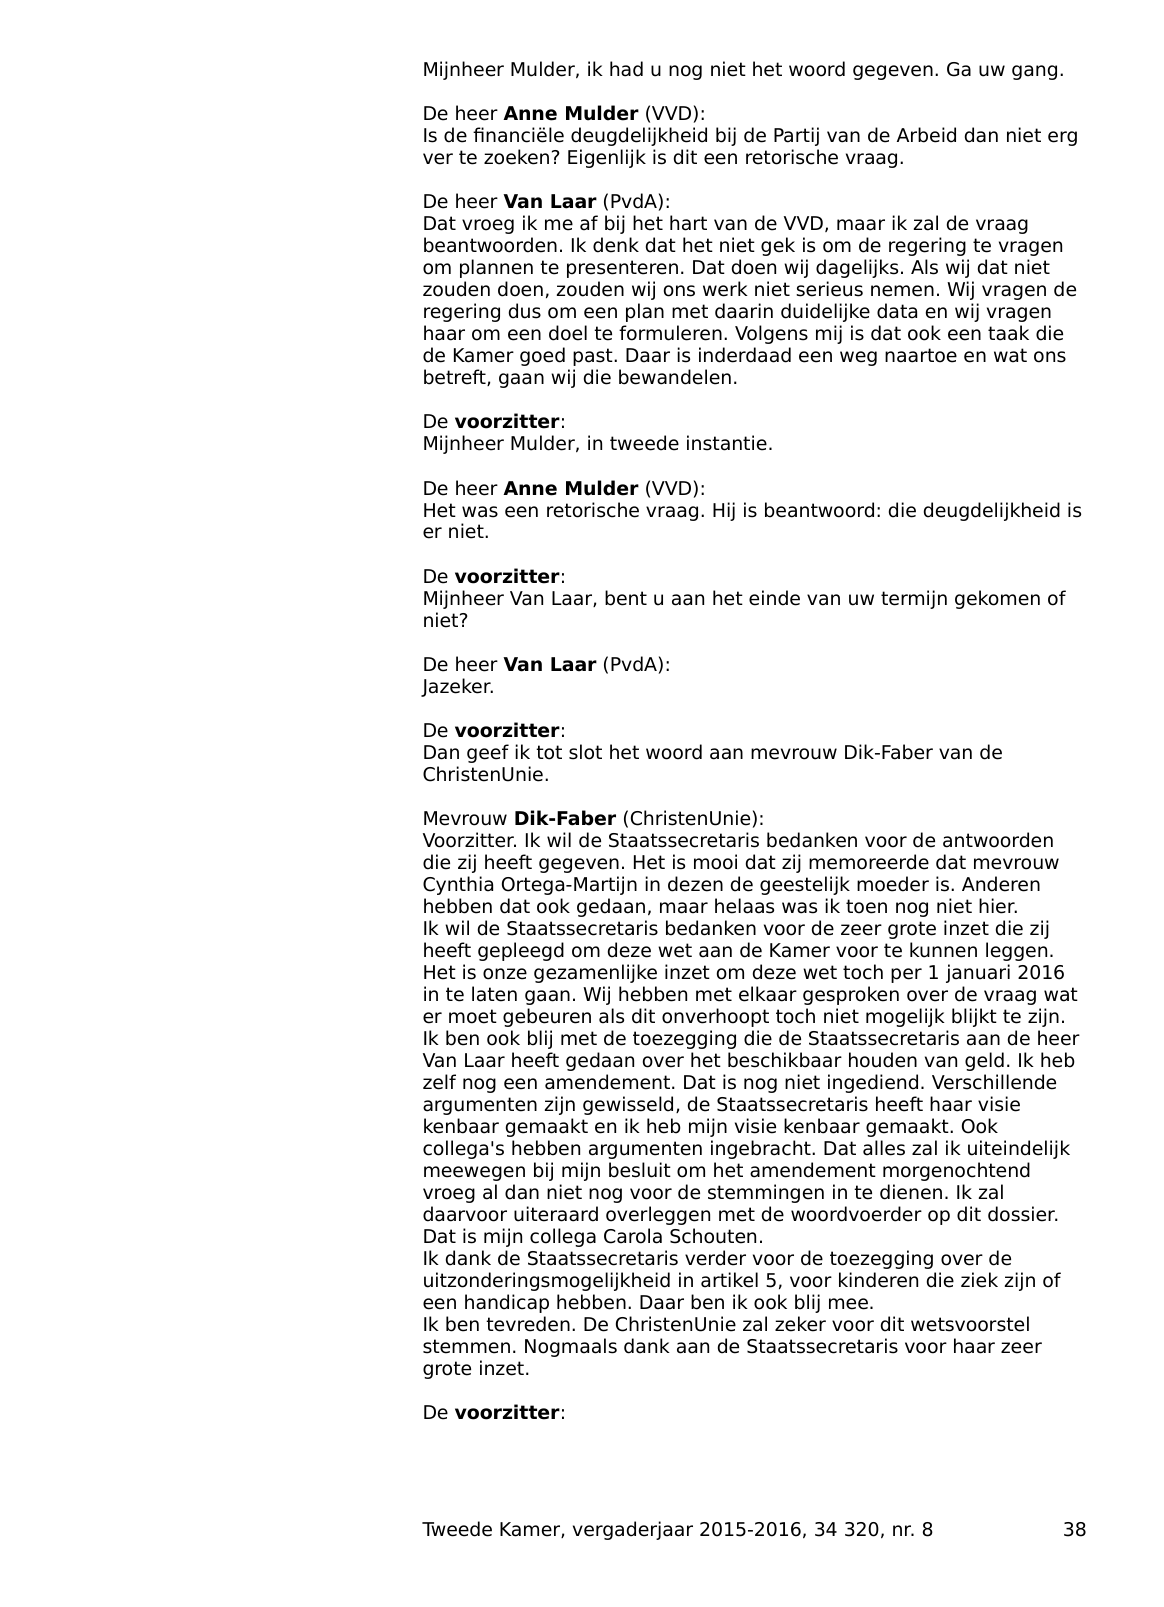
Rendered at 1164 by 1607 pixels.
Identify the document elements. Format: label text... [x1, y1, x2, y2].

text De heer Van Laar (PvdA): [422, 654, 1087, 676]
text Mijnheer Mulder, in tweede instantie. [422, 433, 1087, 455]
text Mevrouw Dik-Faber (ChristenUnie): [422, 808, 1087, 830]
text Is de financiële deugdelijkheid bij de Partij van de Arbeid dan niet erg ver te zoeken? Eigenlijk is dit een retorische vraag. [422, 125, 1087, 169]
text Dan geef ik tot slot het woord aan mevrouw Dik-Faber van de ChristenUnie. [422, 742, 1087, 786]
text Mijnheer Mulder, ik had u nog niet het woord gegeven. Ga uw gang. [422, 59, 1087, 81]
text De voorzitter: [422, 720, 1087, 742]
text Ik wil de Staatssecretaris bedanken voor de zeer grote inzet die zij heeft gepleegd om deze wet aan de Kamer voor te kunnen leggen. Het is onze gezamenlijke inzet om deze wet toch per 1 januari 2016 in te laten gaan. Wij hebben met elkaar gesproken over de vraag wat er moet gebeuren als dit onverhoopt toch niet mogelijk blijkt te zijn. [422, 918, 1087, 1028]
text Jazeker. [422, 676, 1087, 698]
text Ik dank de Staatssecretaris verder voor de toezegging over de uitzonderingsmogelijkheid in artikel 5, voor kinderen die ziek zijn of een handicap hebben. Daar ben ik ook blij mee. [422, 1248, 1087, 1313]
text Mijnheer Van Laar, bent u aan het einde van uw termijn gekomen of niet? [422, 588, 1087, 632]
text Voorzitter. Ik wil de Staatssecretaris bedanken voor de antwoorden die zij heeft gegeven. Het is mooi dat zij memoreerde dat mevrouw Cynthia Ortega-Martijn in dezen de geestelijk moeder is. Anderen hebben dat ook gedaan, maar helaas was ik toen nog niet hier. [422, 830, 1087, 918]
text De heer Anne Mulder (VVD): [422, 477, 1087, 499]
text De voorzitter: [422, 566, 1087, 588]
text Ik ben tevreden. De ChristenUnie zal zeker voor dit wetsvoorstel stemmen. Nogmaals dank aan de Staatssecretaris voor haar zeer grote inzet. [422, 1313, 1087, 1379]
text Dat vroeg ik me af bij het hart van de VVD, maar ik zal de vraag beantwoorden. Ik denk dat het niet gek is om de regering te vragen om plannen te presenteren. Dat doen wij dagelijks. Als wij dat niet zouden doen, zouden wij ons werk niet serieus nemen. Wij vragen de regering dus om een plan met daarin duidelijke data en wij vragen haar om een doel te formuleren. Volgens mij is dat ook een taak die de Kamer goed past. Daar is inderdaad een weg naartoe en wat ons betreft, gaan wij die bewandelen. [422, 213, 1087, 389]
text De heer Anne Mulder (VVD): [422, 103, 1087, 125]
text Het was een retorische vraag. Hij is beantwoord: die deugdelijkheid is er niet. [422, 499, 1087, 543]
text Ik ben ook blij met de toezegging die de Staatssecretaris aan de heer Van Laar heeft gedaan over het beschikbaar houden van geld. Ik heb zelf nog een amendement. Dat is nog niet ingediend. Verschillende argumenten zijn gewisseld, de Staatssecretaris heeft haar visie kenbaar gemaakt en ik heb mijn visie kenbaar gemaakt. Ook collega's hebben argumenten ingebracht. Dat alles zal ik uiteindelijk meewegen bij mijn besluit om het amendement morgenochtend vroeg al dan niet nog voor de stemmingen in te dienen. Ik zal daarvoor uiteraard overleggen met de woordvoerder op dit dossier. Dat is mijn collega Carola Schouten. [422, 1028, 1087, 1248]
text De voorzitter: [422, 1402, 1087, 1424]
text De voorzitter: [422, 411, 1087, 433]
text De heer Van Laar (PvdA): [422, 191, 1087, 213]
